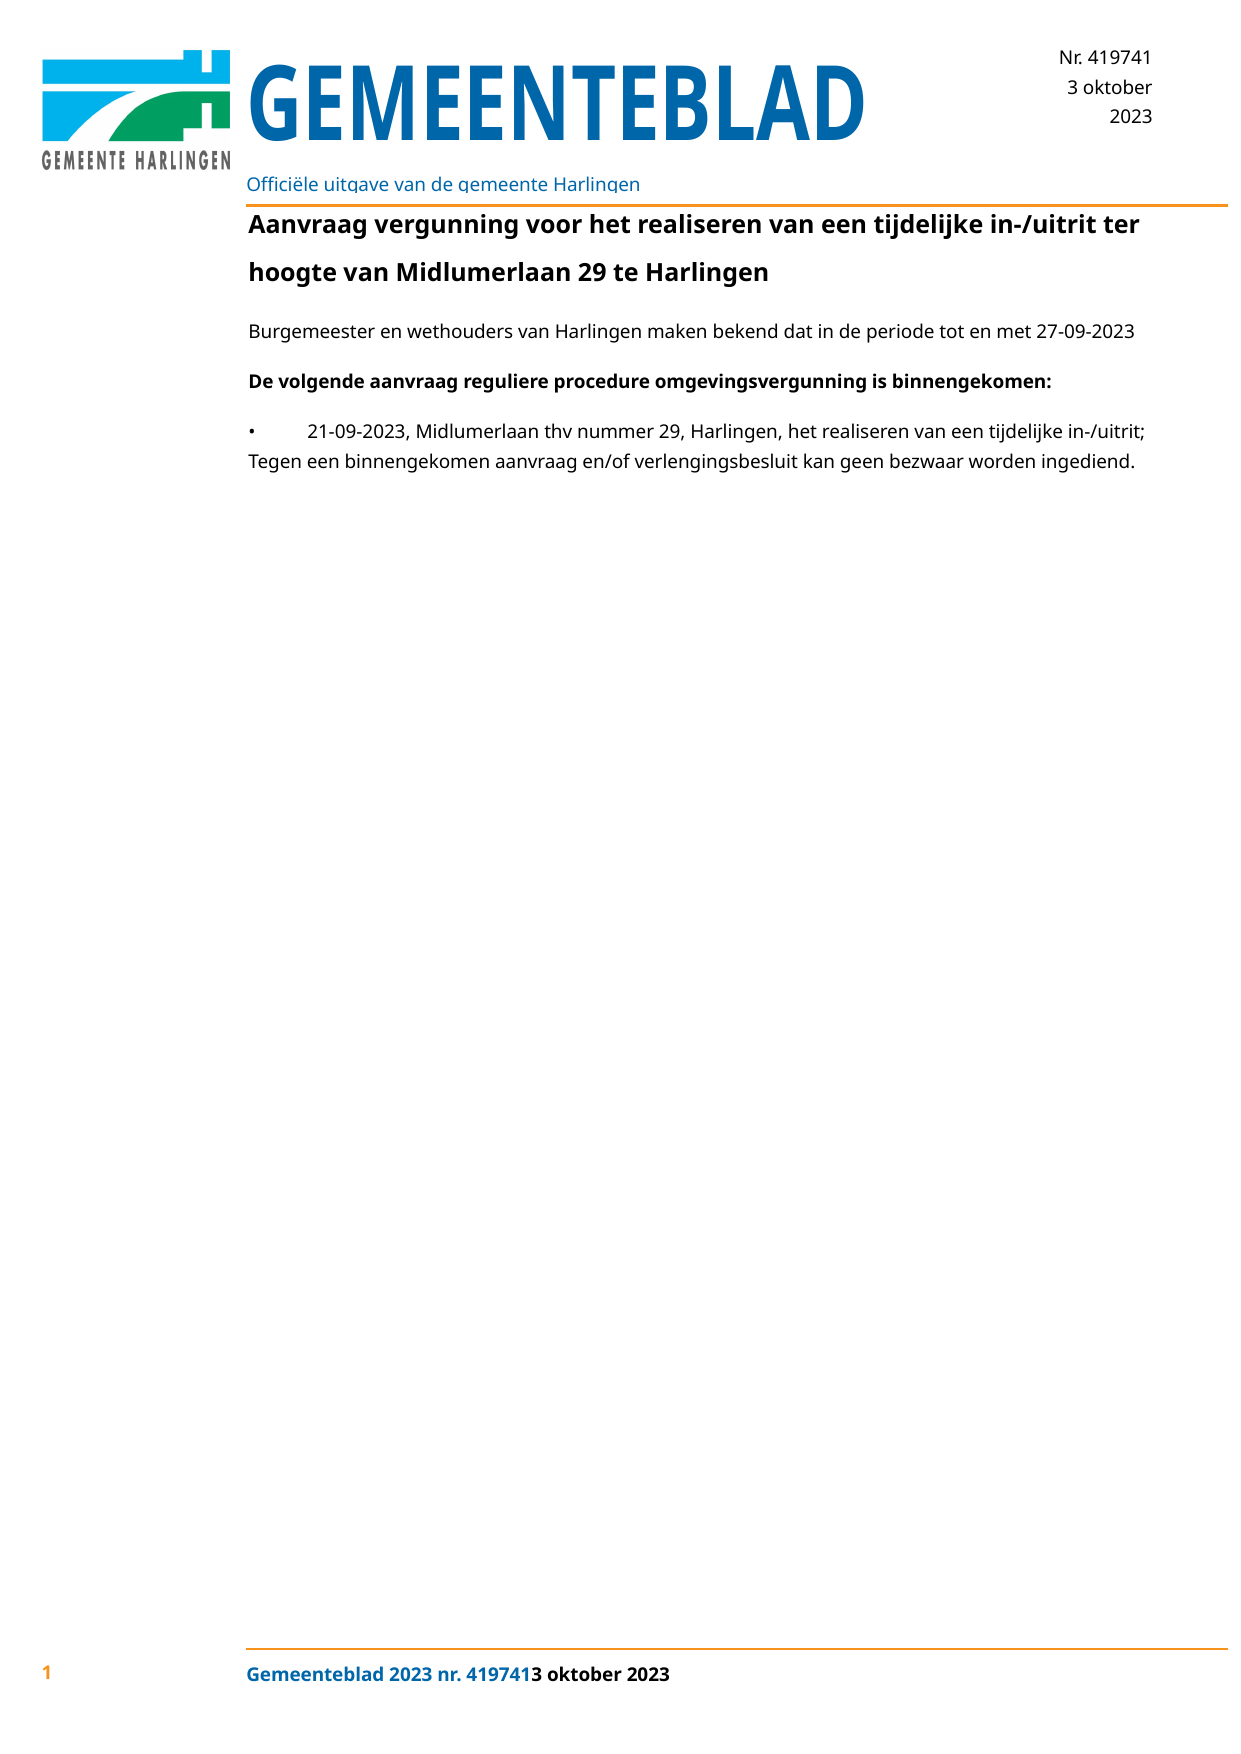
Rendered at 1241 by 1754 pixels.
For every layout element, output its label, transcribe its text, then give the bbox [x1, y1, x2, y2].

list 21-09-2023, Midlumerlaan thv nummer 29, Harlingen, het realiseren van een tijdelijke in-/uitrit; [248, 419, 1152, 444]
text Tegen een binnengekomen aanvraag en/of verlengingsbesluit kan geen bezwaar worden ingediend. [248, 448, 1152, 474]
text Burgemeester en wethouders van Harlingen maken bekend dat in de periode tot en met 27-09-2023 [248, 318, 1152, 344]
picture [41, 47, 231, 172]
text Aanvraag vergunning voor het realiseren van een tijdelijke in-/uitrit ter hoogte van Midlumerlaan 29 te Harlingen [248, 207, 1152, 288]
text De volgende aanvraag reguliere procedure omgevingsvergunning is binnengekomen: [248, 368, 1152, 394]
